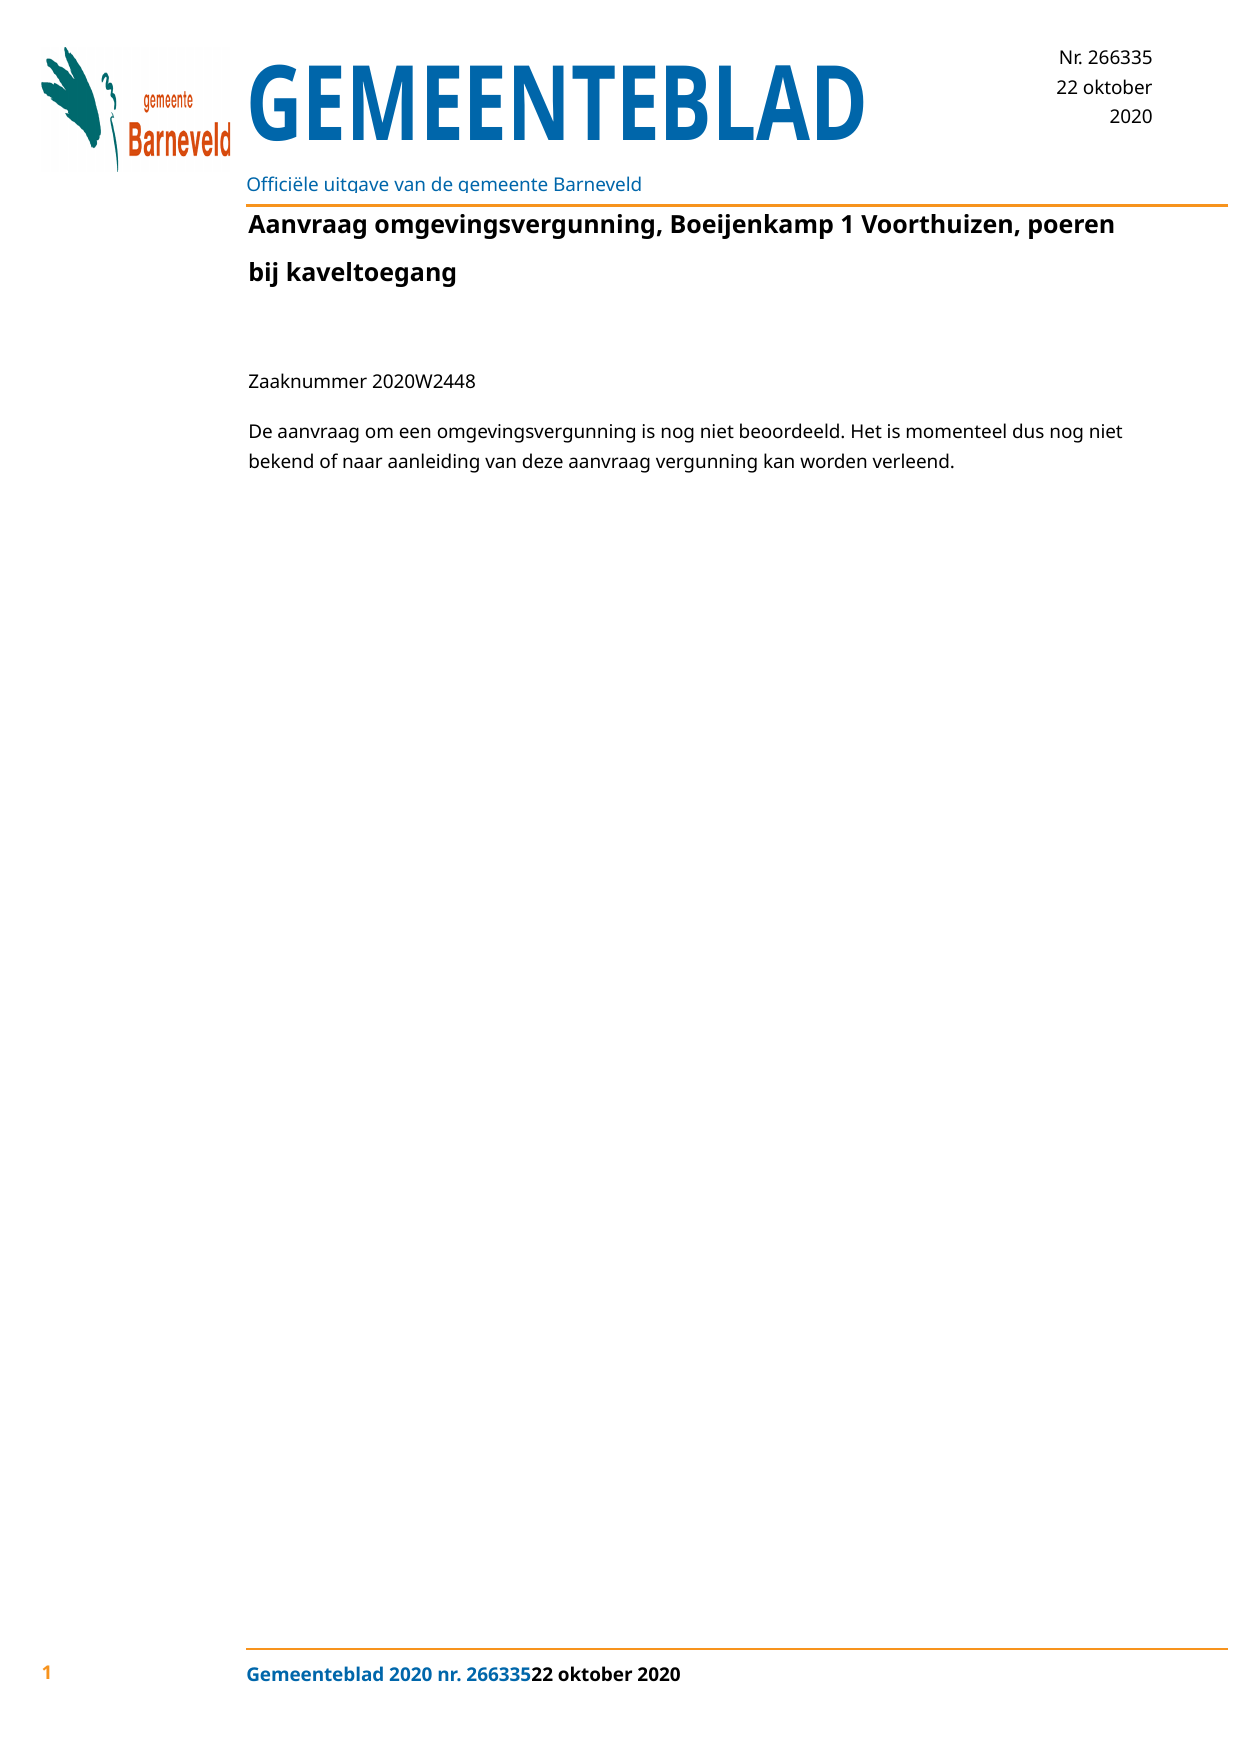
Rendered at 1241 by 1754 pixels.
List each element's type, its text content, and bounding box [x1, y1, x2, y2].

text De aanvraag om een omgevingsvergunning is nog niet beoordeeld. Het is momenteel dus nog niet bekend of naar aanleiding van deze aanvraag vergunning kan worden verleend. [248, 419, 1152, 474]
picture [41, 47, 231, 172]
text Aanvraag omgevingsvergunning, Boeijenkamp 1 Voorthuizen, poeren bij kaveltoegang [248, 207, 1152, 288]
text Zaaknummer 2020W2448 [248, 368, 1152, 394]
